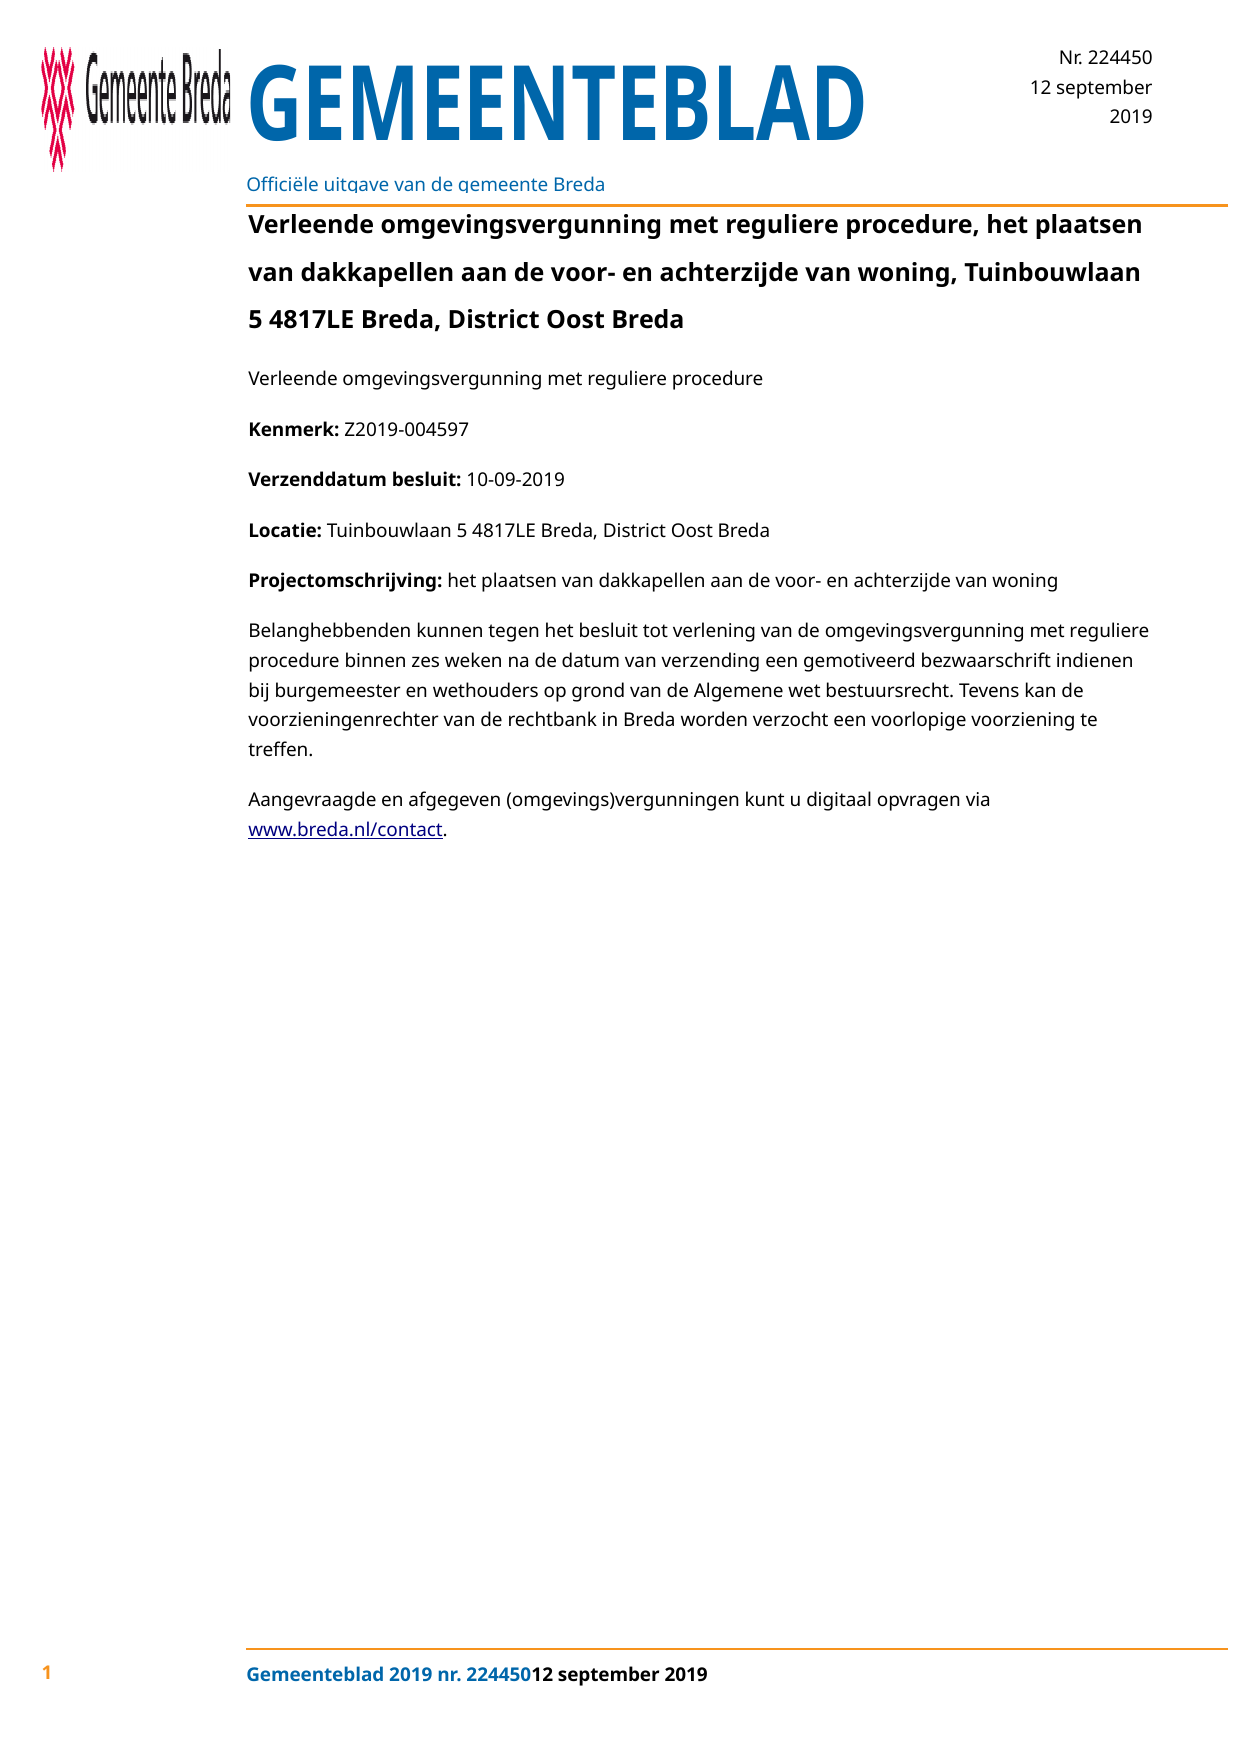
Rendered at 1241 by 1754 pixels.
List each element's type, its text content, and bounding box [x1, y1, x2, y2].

text Belanghebbenden kunnen tegen het besluit tot verlening van de omgevingsvergunning met reguliere procedure binnen zes weken na de datum van verzending een gemotiveerd bezwaarschrift indienen bij burgemeester en wethouders op grond van de Algemene wet bestuursrecht. Tevens kan de voorzieningenrechter van de rechtbank in Breda worden verzocht een voorlopige voorziening te treffen. [248, 618, 1152, 762]
text Projectomschrijving: het plaatsen van dakkapellen aan de voor- en achterzijde van woning [248, 567, 1152, 593]
text Verleende omgevingsvergunning met reguliere procedure [248, 366, 1152, 391]
text Aangevraagde en afgegeven (omgevings)vergunningen kunt u digitaal opvragen via www.breda.nl/contact. [248, 786, 1152, 842]
text Kenmerk: Z2019-004597 [248, 416, 1152, 442]
text Locatie: Tuinbouwlaan 5 4817LE Breda, District Oost Breda [248, 517, 1152, 542]
text Verleende omgevingsvergunning met reguliere procedure, het plaatsen van dakkapellen aan de voor- en achterzijde van woning, Tuinbouwlaan 5 4817LE Breda, District Oost Breda [248, 207, 1152, 336]
picture [41, 47, 231, 172]
text Verzenddatum besluit: 10-09-2019 [248, 466, 1152, 492]
